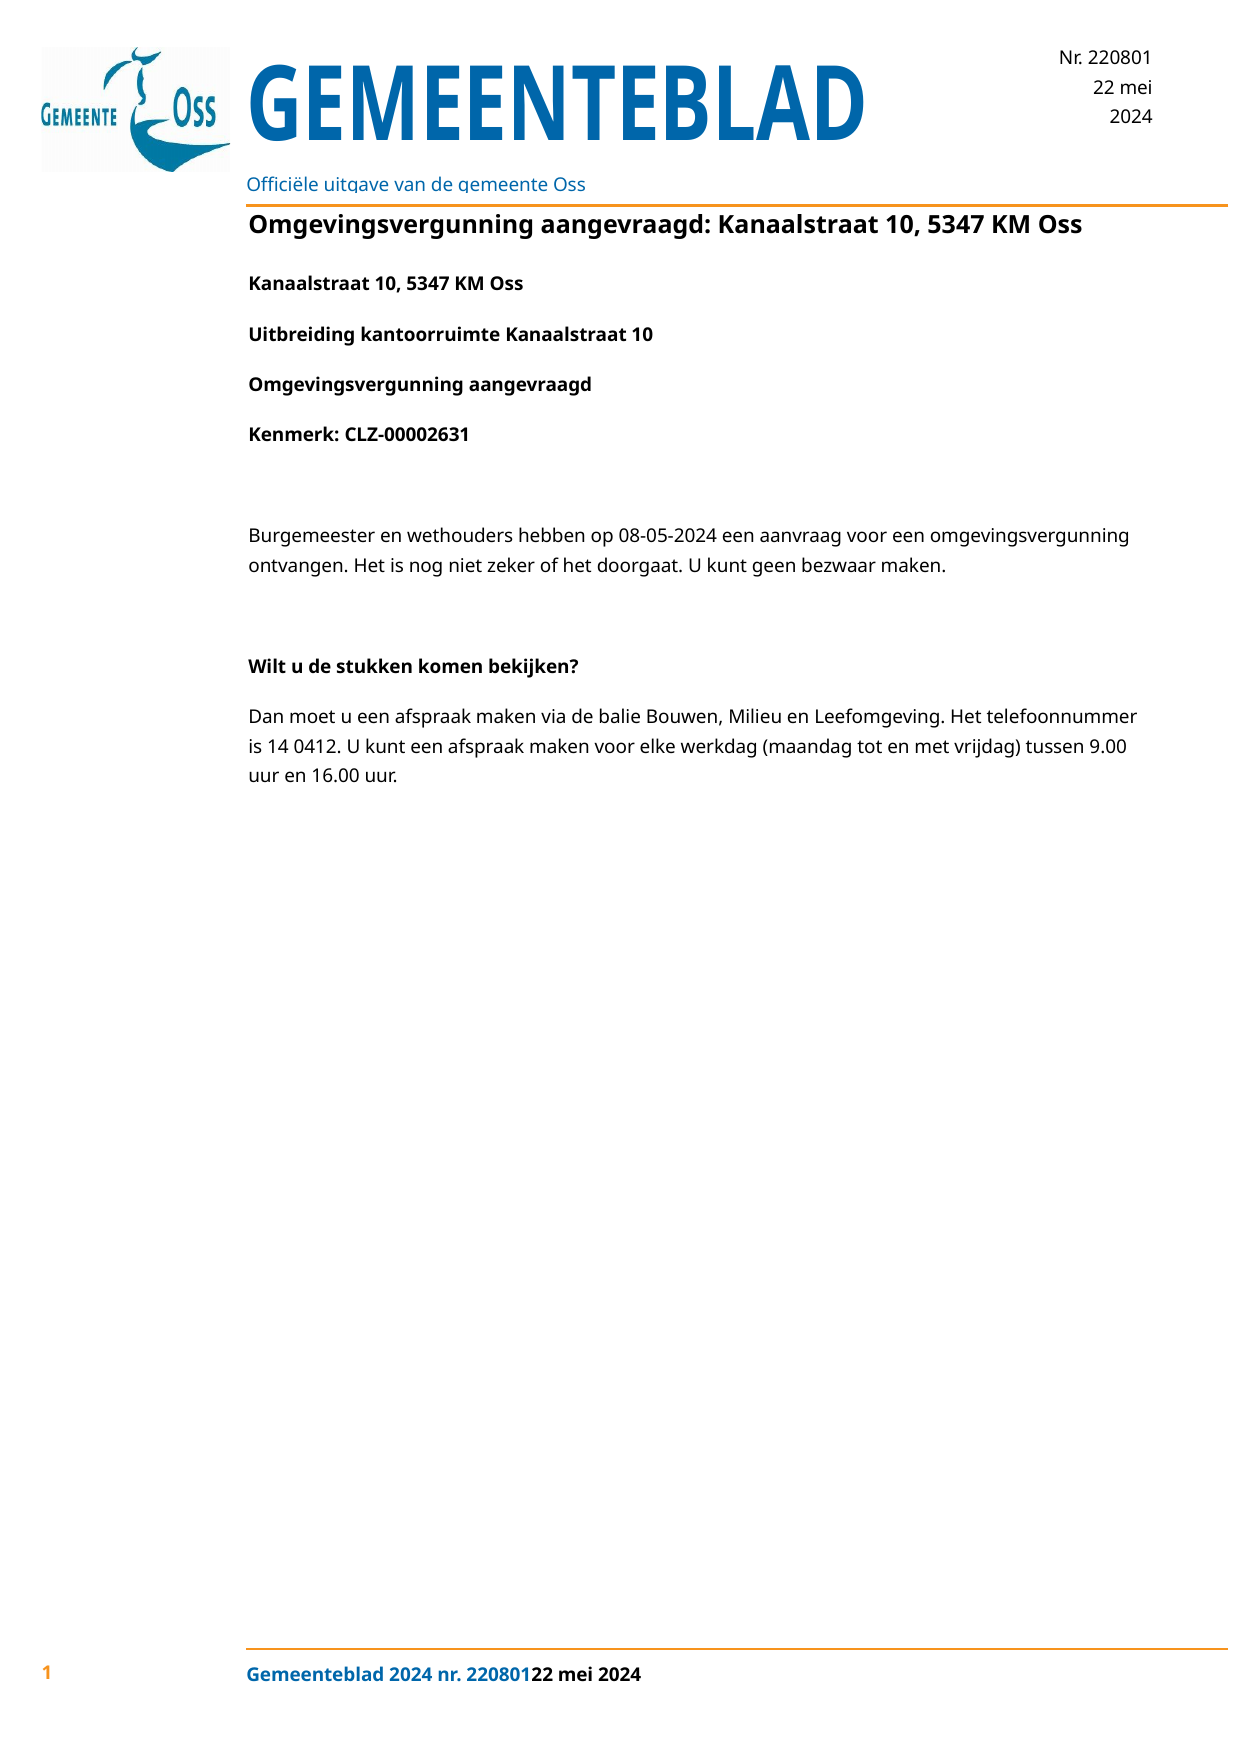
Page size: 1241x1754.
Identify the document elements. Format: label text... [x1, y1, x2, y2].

text Wilt u de stukken komen bekijken? [248, 653, 1152, 678]
text Omgevingsvergunning aangevraagd: Kanaalstraat 10, 5347 KM Oss [248, 207, 1152, 241]
text Dan moet u een afspraak maken via de balie Bouwen, Milieu en Leefomgeving. Het telefoonnummer is 14 0412. U kunt een afspraak maken voor elke werkdag (maandag tot en met vrijdag) tussen 9.00 uur en 16.00 uur. [248, 703, 1152, 788]
text Kanaalstraat 10, 5347 KM Oss [248, 270, 1152, 296]
picture [41, 47, 231, 172]
text Uitbreiding kantoorruimte Kanaalstraat 10 [248, 321, 1152, 346]
text Kenmerk: CLZ-00002631 [248, 422, 1152, 447]
text Burgemeester en wethouders hebben op 08-05-2024 een aanvraag voor een omgevingsvergunning ontvangen. Het is nog niet zeker of het doorgaat. U kunt geen bezwaar maken. [248, 522, 1152, 578]
text Omgevingsvergunning aangevraagd [248, 371, 1152, 397]
